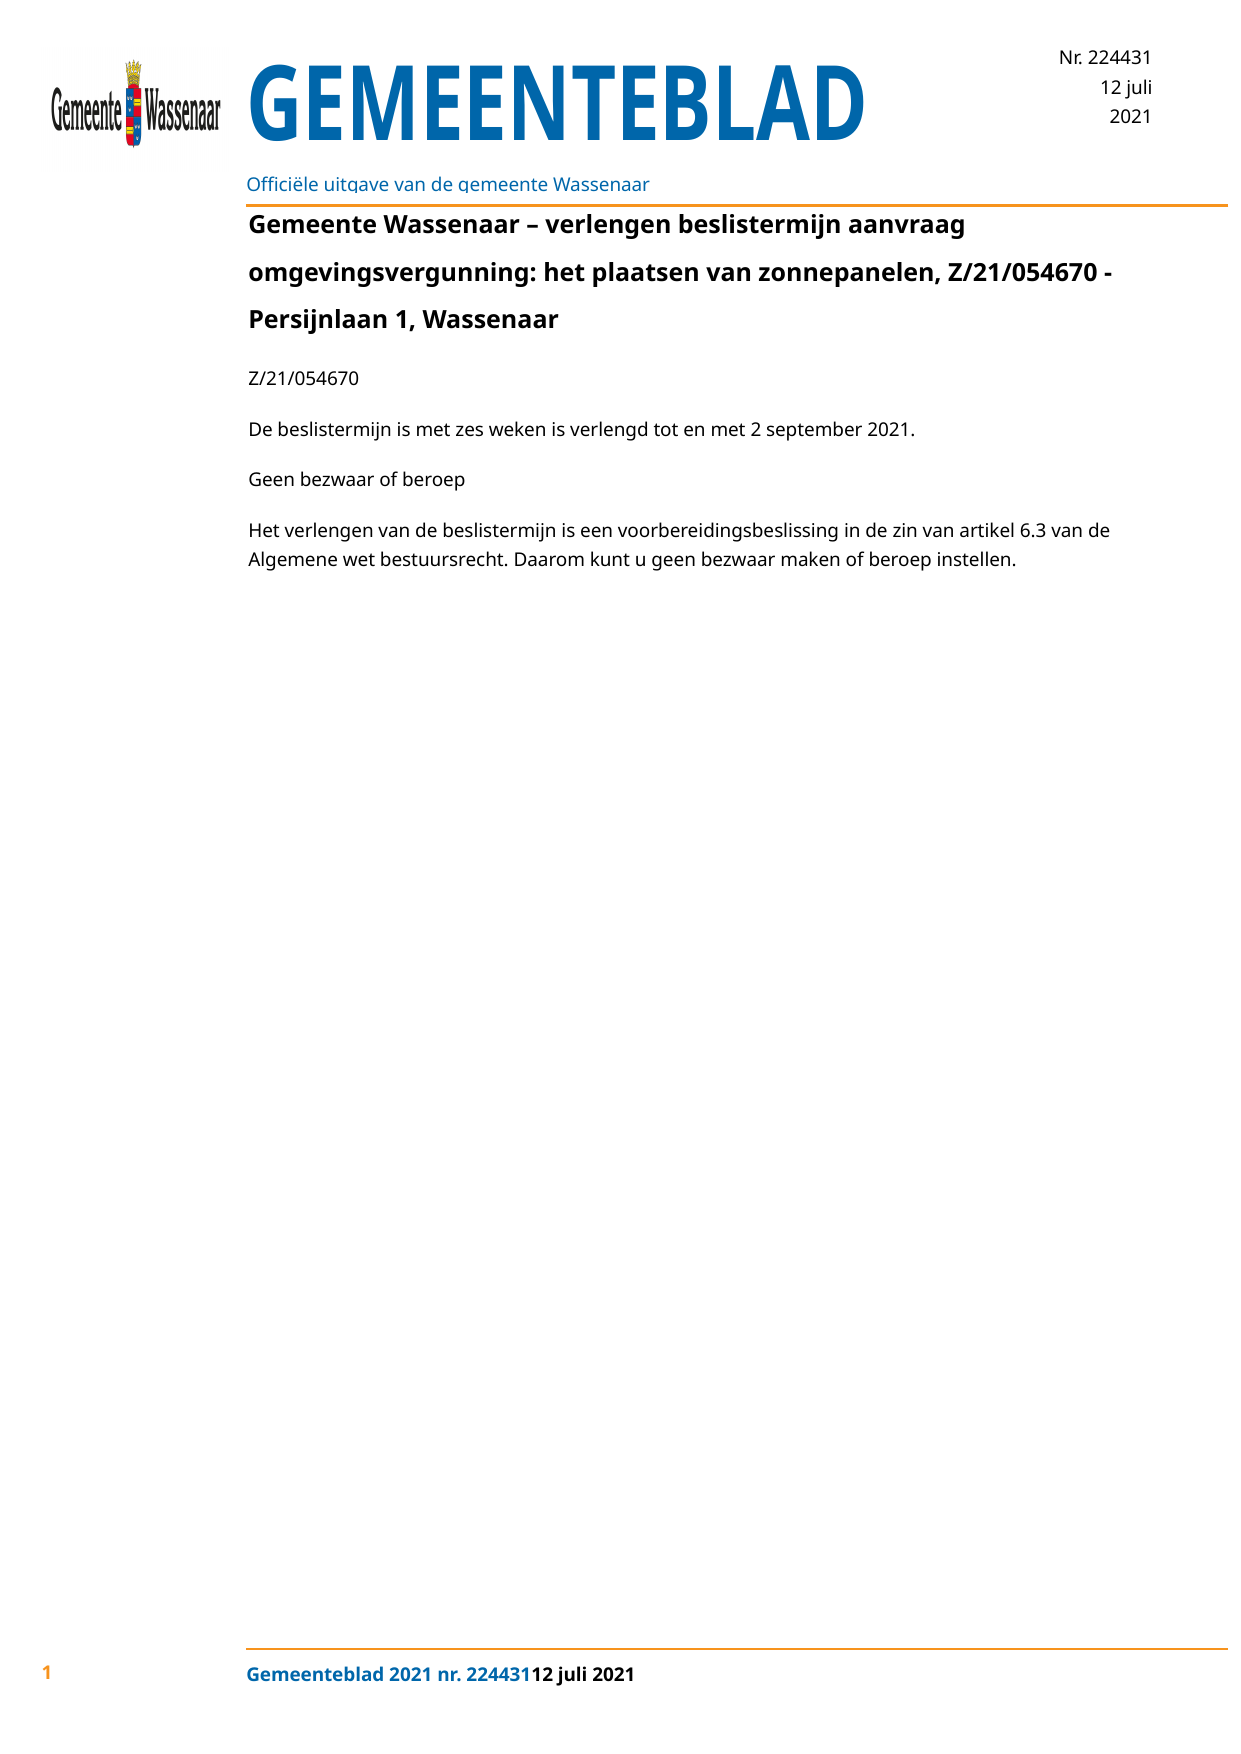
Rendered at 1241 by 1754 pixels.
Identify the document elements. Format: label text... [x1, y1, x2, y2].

text De beslistermijn is met zes weken is verlengd tot en met 2 september 2021. [248, 416, 1152, 442]
text Geen bezwaar of beroep [248, 466, 1152, 492]
text Z/21/054670 [248, 366, 1152, 391]
text Het verlengen van de beslistermijn is een voorbereidingsbeslissing in de zin van artikel 6.3 van de Algemene wet bestuursrecht. Daarom kunt u geen bezwaar maken of beroep instellen. [248, 517, 1152, 572]
text Gemeente Wassenaar – verlengen beslistermijn aanvraag omgevingsvergunning: het plaatsen van zonnepanelen, Z/21/054670 - Persijnlaan 1, Wassenaar [248, 207, 1152, 336]
picture [41, 47, 231, 172]
